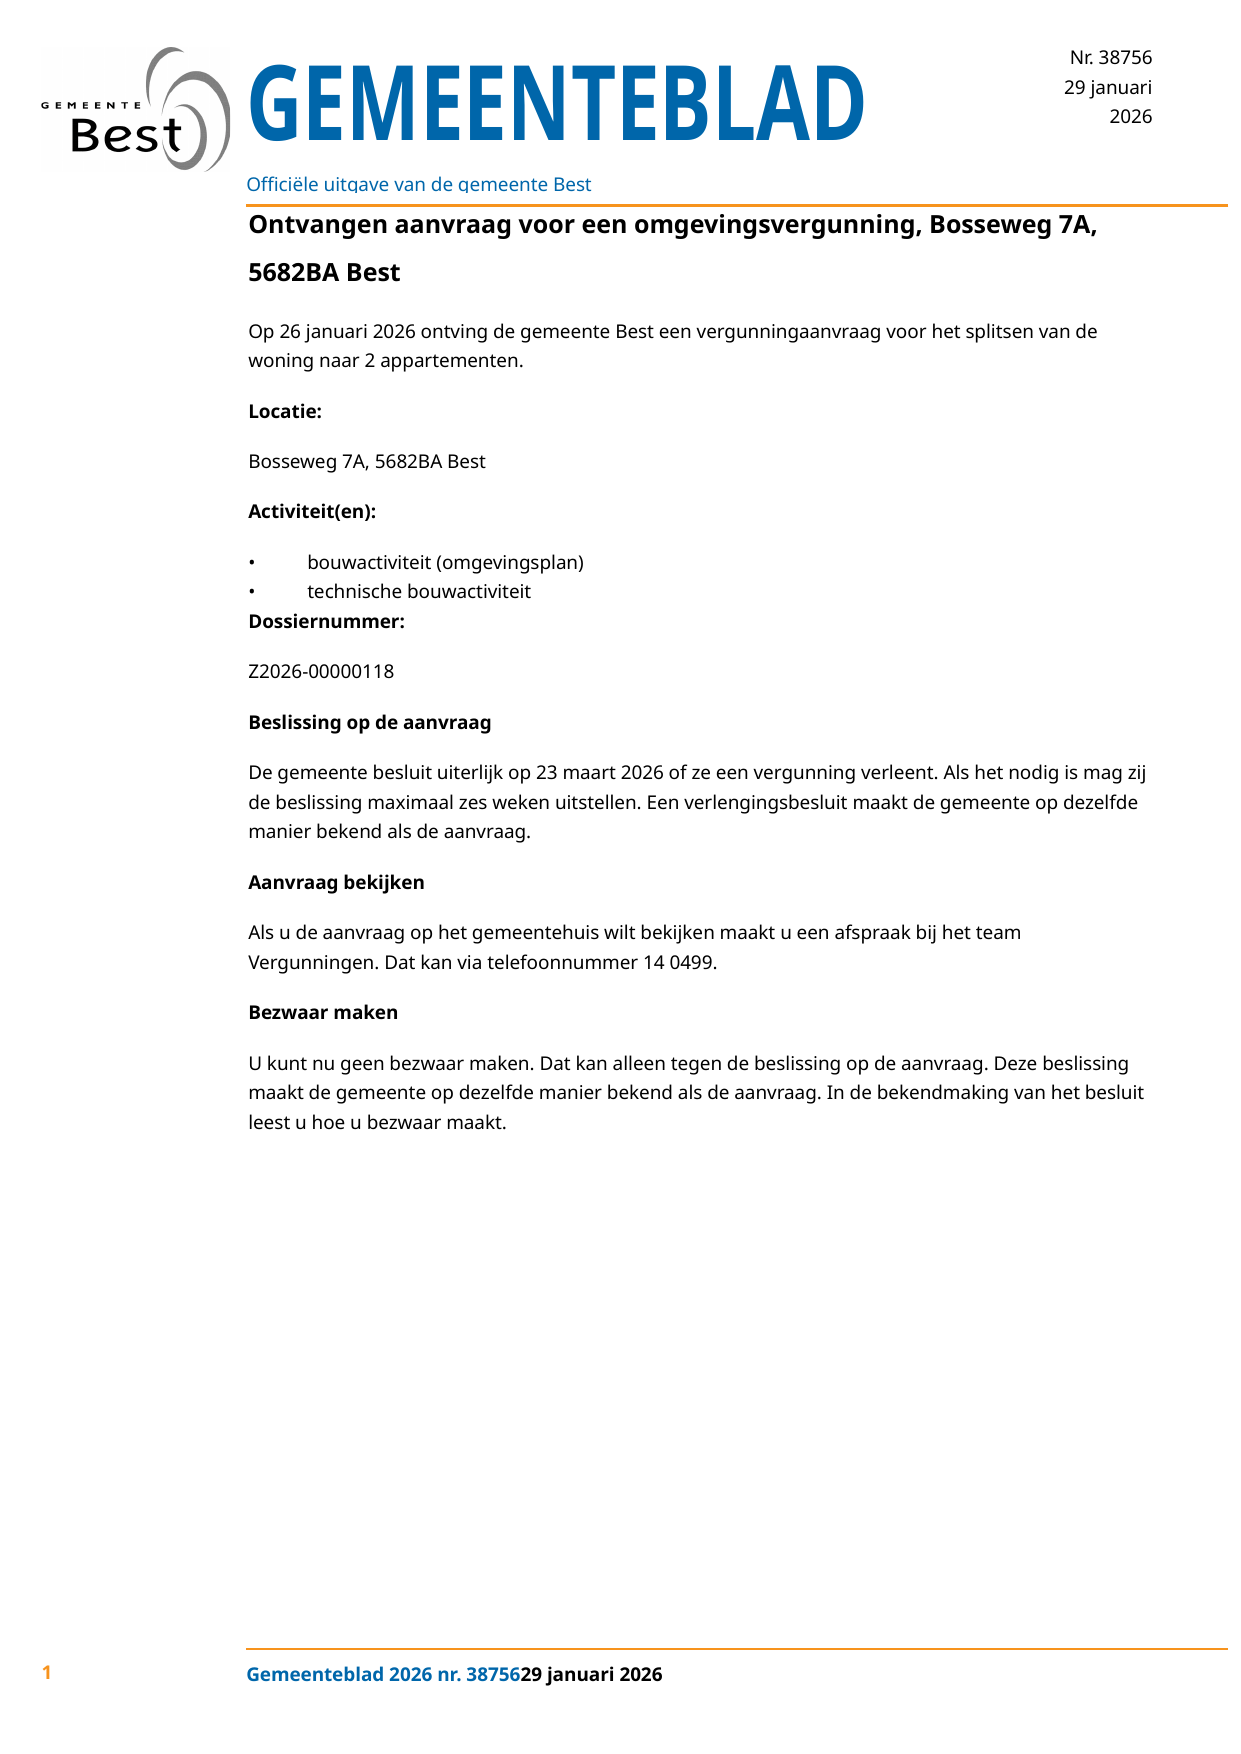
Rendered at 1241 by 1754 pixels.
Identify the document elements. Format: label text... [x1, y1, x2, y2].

text Op 26 januari 2026 ontving de gemeente Best een vergunningaanvraag voor het splitsen van de woning naar 2 appartementen. [248, 318, 1152, 373]
text Als u de aanvraag op het gemeentehuis wilt bekijken maakt u een afspraak bij het team Vergunningen. Dat kan via telefoonnummer 14 0499. [248, 919, 1152, 975]
text Ontvangen aanvraag voor een omgevingsvergunning, Bosseweg 7A, 5682BA Best [248, 207, 1152, 288]
text Z2026-00000118 [248, 659, 1152, 684]
text Bosseweg 7A, 5682BA Best [248, 448, 1152, 474]
text Aanvraag bekijken [248, 869, 1152, 895]
text Locatie: [248, 398, 1152, 424]
text U kunt nu geen bezwaar maken. Dat kan alleen tegen de beslissing op de aanvraag. Deze beslissing maakt de gemeente op dezelfde manier bekend als de aanvraag. In de bekendmaking van het besluit leest u hoe u bezwaar maakt. [248, 1050, 1152, 1135]
text Beslissing op de aanvraag [248, 709, 1152, 735]
text De gemeente besluit uiterlijk op 23 maart 2026 of ze een vergunning verleent. Als het nodig is mag zij de beslissing maximaal zes weken uitstellen. Een verlengingsbesluit maakt de gemeente op dezelfde manier bekend als de aanvraag. [248, 759, 1152, 844]
list bouwactiviteit (omgevingsplan) [248, 549, 1152, 575]
list technische bouwactiviteit [248, 579, 1152, 604]
text Bezwaar maken [248, 999, 1152, 1025]
text Dossiernummer: [248, 608, 1152, 634]
text Activiteit(en): [248, 499, 1152, 524]
picture [41, 47, 231, 172]
